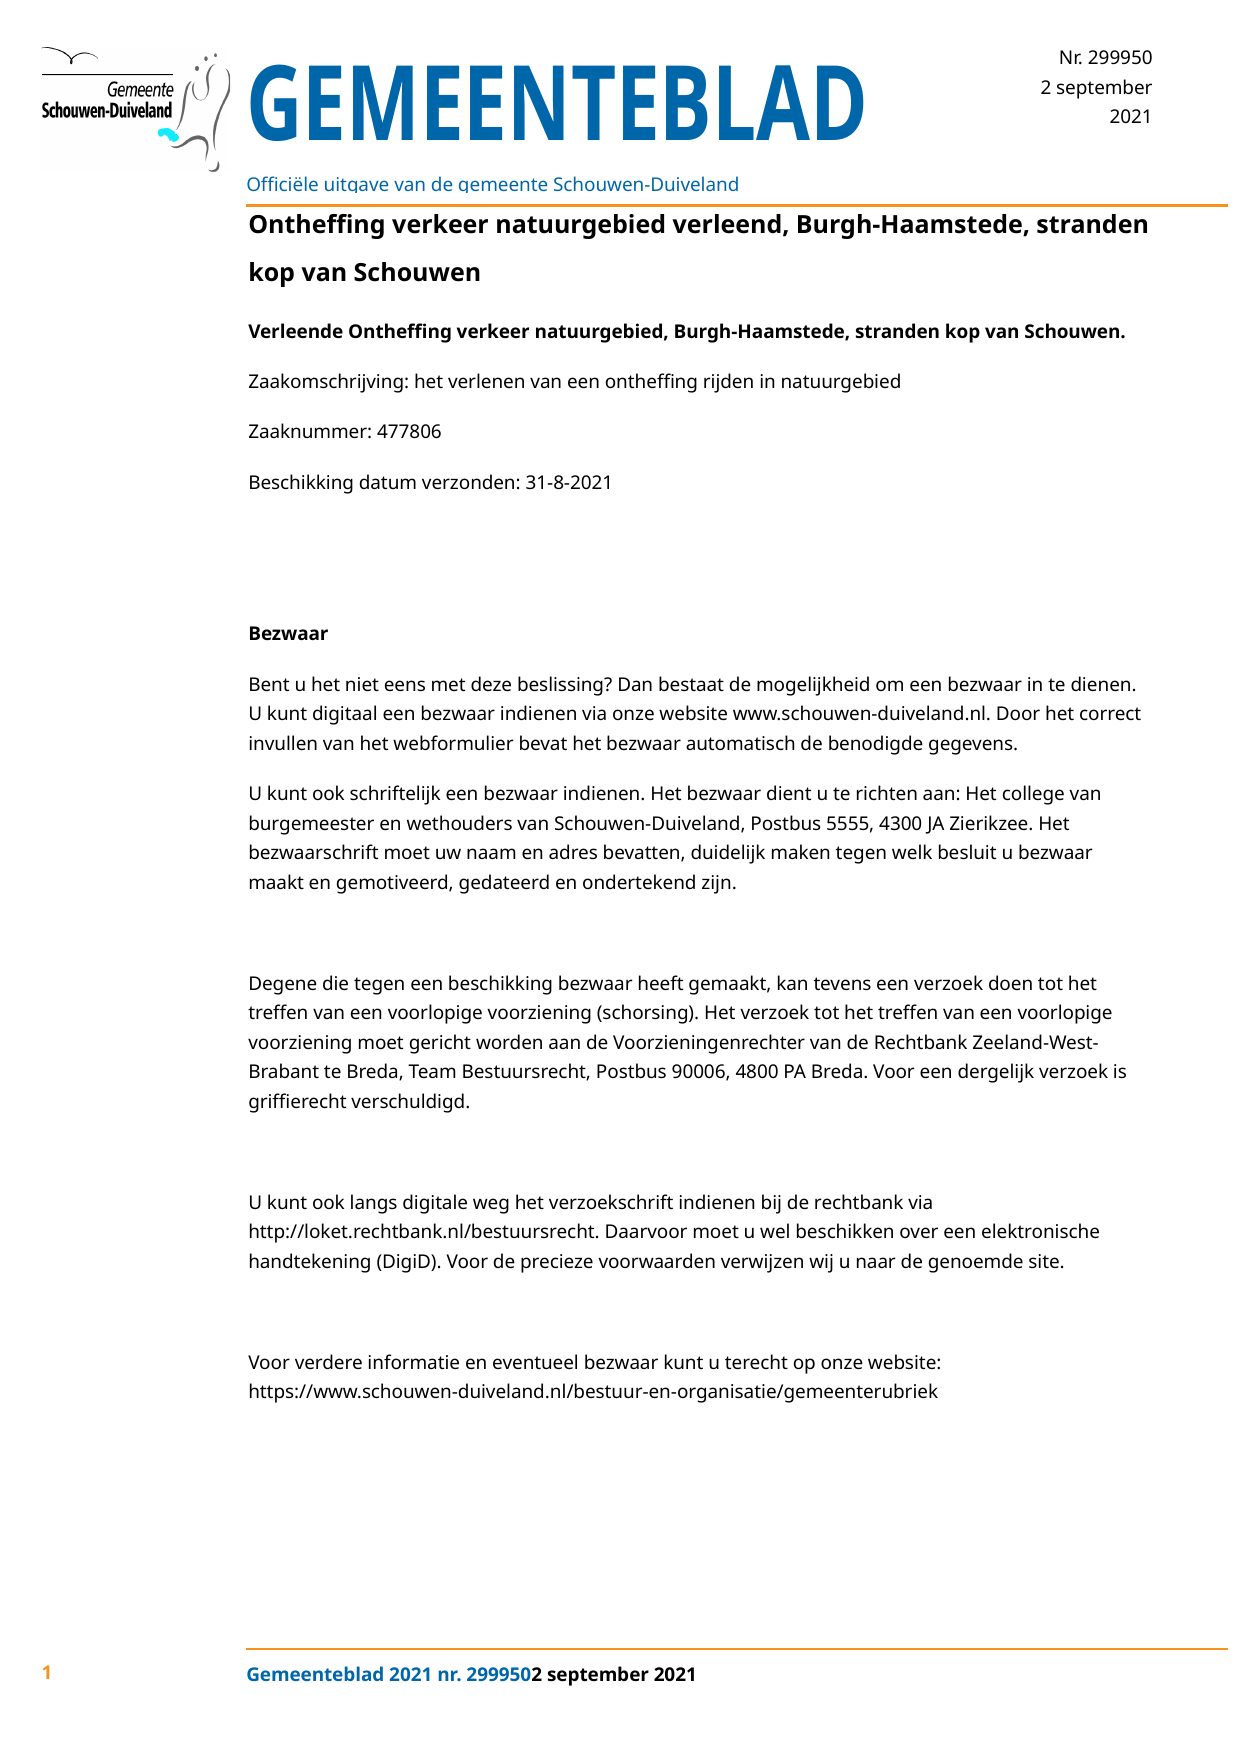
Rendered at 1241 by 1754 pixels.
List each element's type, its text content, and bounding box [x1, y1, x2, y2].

text Degene die tegen een beschikking bezwaar heeft gemaakt, kan tevens een verzoek doen tot het treffen van een voorlopige voorziening (schorsing). Het verzoek tot het treffen van een voorlopige voorziening moet gericht worden aan de Voorzieningenrechter van de Rechtbank Zeeland-West-Brabant te Breda, Team Bestuursrecht, Postbus 90006, 4800 PA Breda. Voor een dergelijk verzoek is griffierecht verschuldigd. [248, 970, 1152, 1114]
text Bent u het niet eens met deze beslissing? Dan bestaat de mogelijkheid om een bezwaar in te dienen. U kunt digitaal een bezwaar indienen via onze website www.schouwen-duiveland.nl. Door het correct invullen van het webformulier bevat het bezwaar automatisch de benodigde gegevens. [248, 671, 1152, 756]
text Voor verdere informatie en eventueel bezwaar kunt u terecht op onze website: https://www.schouwen-duiveland.nl/bestuur-en-organisatie/gemeenterubriek [248, 1349, 1152, 1404]
text Zaakomschrijving: het verlenen van een ontheffing rijden in natuurgebied [248, 368, 1152, 394]
text U kunt ook langs digitale weg het verzoekschrift indienen bij de rechtbank via http://loket.rechtbank.nl/bestuursrecht. Daarvoor moet u wel beschikken over een elektronische handtekening (DigiD). Voor de precieze voorwaarden verwijzen wij u naar de genoemde site. [248, 1189, 1152, 1274]
picture [41, 47, 231, 172]
text Beschikking datum verzonden: 31-8-2021 [248, 469, 1152, 495]
text Bezwaar [248, 620, 1152, 646]
text U kunt ook schriftelijk een bezwaar indienen. Het bezwaar dient u te richten aan: Het college van burgemeester en wethouders van Schouwen-Duiveland, Postbus 5555, 4300 JA Zierikzee. Het bezwaarschrift moet uw naam en adres bevatten, duidelijk maken tegen welk besluit u bezwaar maakt en gemotiveerd, gedateerd en ondertekend zijn. [248, 780, 1152, 895]
text Verleende Ontheffing verkeer natuurgebied, Burgh-Haamstede, stranden kop van Schouwen. [248, 318, 1152, 344]
text Zaaknummer: 477806 [248, 419, 1152, 444]
text Ontheffing verkeer natuurgebied verleend, Burgh-Haamstede, stranden kop van Schouwen [248, 207, 1152, 288]
